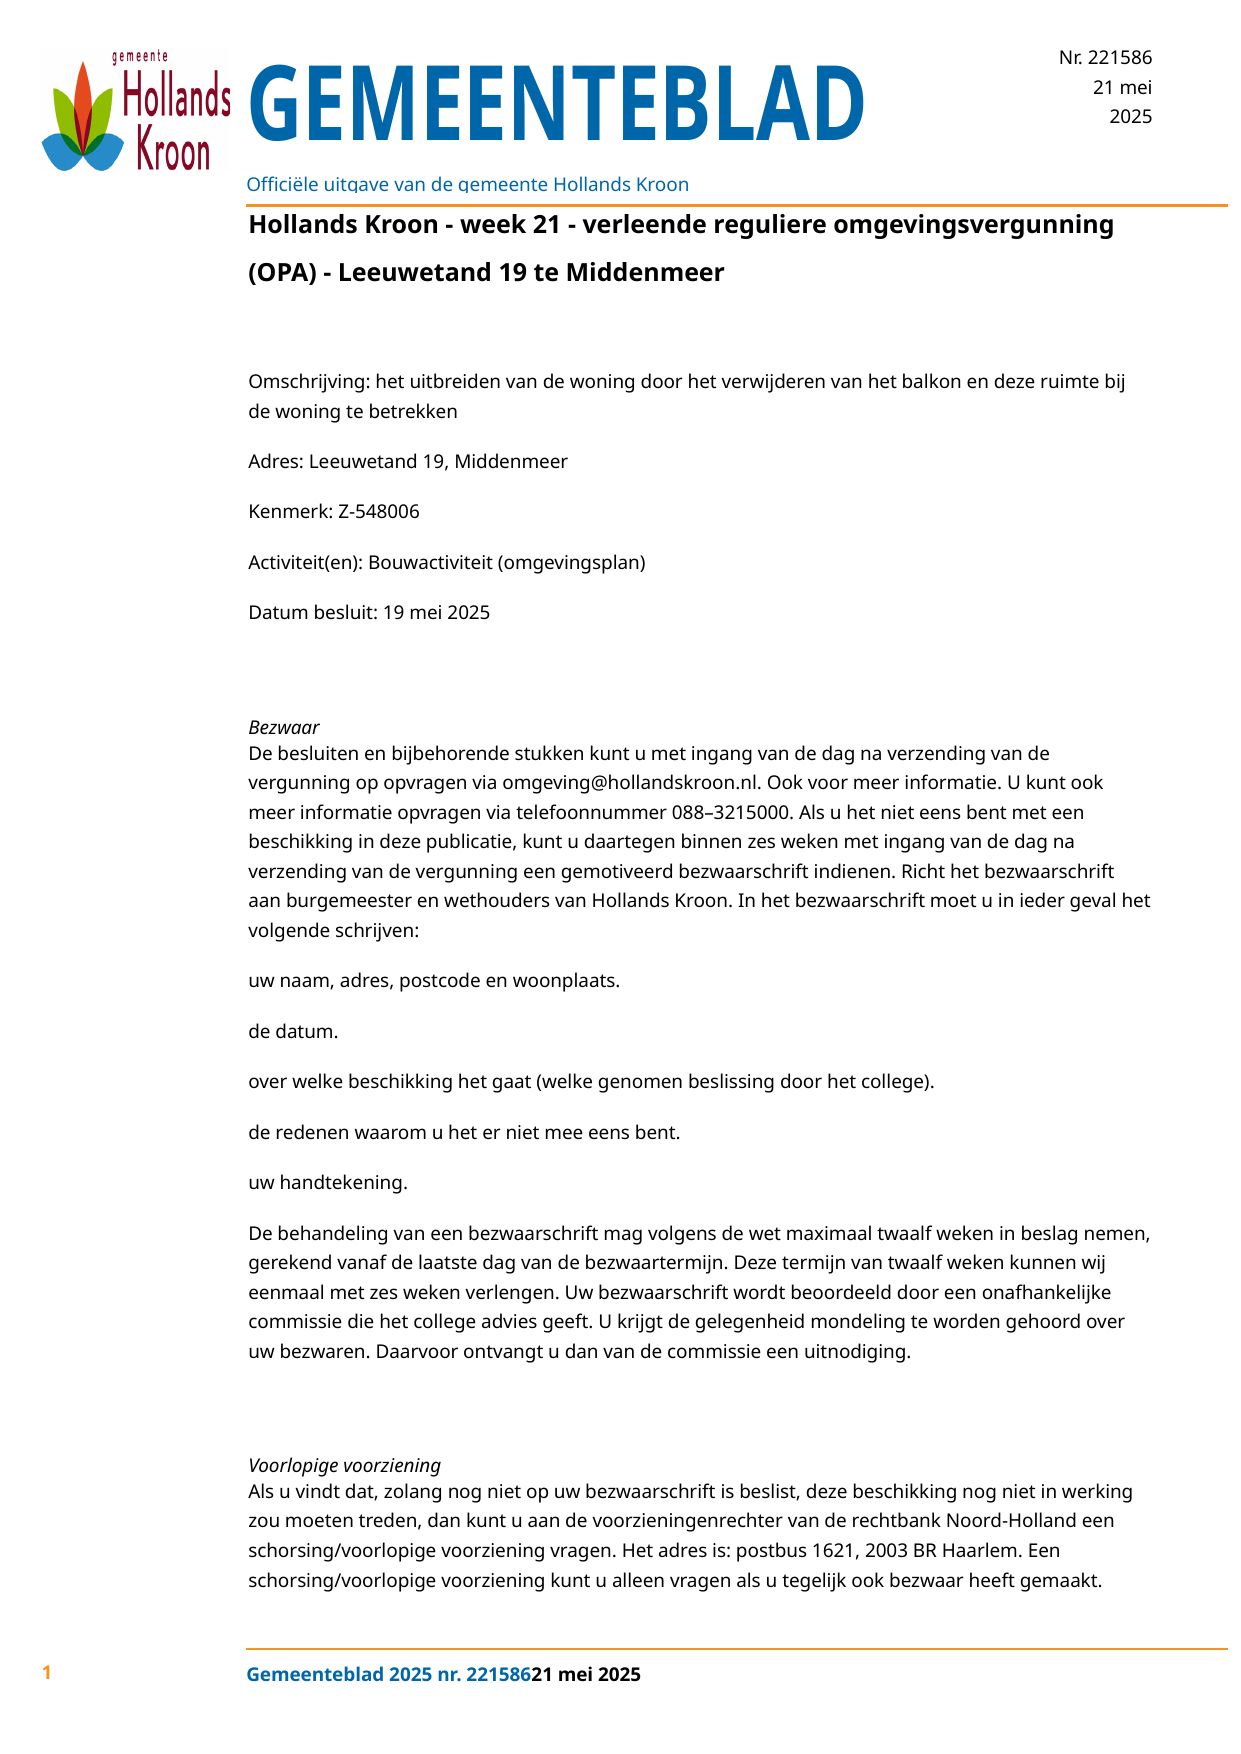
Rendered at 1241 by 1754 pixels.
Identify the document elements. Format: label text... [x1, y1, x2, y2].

picture [41, 47, 231, 172]
text Hollands Kroon - week 21 - verleende reguliere omgevingsvergunning (OPA) - Leeuwetand 19 te Middenmeer [248, 207, 1152, 288]
text Activiteit(en): Bouwactiviteit (omgevingsplan) [248, 549, 1152, 575]
text Bezwaar [248, 714, 1152, 740]
text Datum besluit: 19 mei 2025 [248, 599, 1152, 625]
text Voorlopige voorziening [248, 1452, 1152, 1478]
text De besluiten en bijbehorende stukken kunt u met ingang van de dag na verzending van de vergunning op opvragen via omgeving@hollandskroon.nl. Ook voor meer informatie. U kunt ook meer informatie opvragen via telefoonnummer 088–3215000. Als u het niet eens bent met een beschikking in deze publicatie, kunt u daartegen binnen zes weken met ingang van de dag na verzending van de vergunning een gemotiveerd bezwaarschrift indienen. Richt het bezwaarschrift aan burgemeester en wethouders van Hollands Kroon. In het bezwaarschrift moet u in ieder geval het volgende schrijven: [248, 740, 1152, 943]
text uw naam, adres, postcode en woonplaats. [248, 968, 1152, 993]
text Kenmerk: Z-548006 [248, 499, 1152, 524]
text de redenen waarom u het er niet mee eens bent. [248, 1119, 1152, 1144]
text over welke beschikking het gaat (welke genomen beslissing door het college). [248, 1068, 1152, 1094]
text Adres: Leeuwetand 19, Middenmeer [248, 448, 1152, 474]
text Als u vindt dat, zolang nog niet op uw bezwaarschrift is beslist, deze beschikking nog niet in werking zou moeten treden, dan kunt u aan de voorzieningenrechter van de rechtbank Noord-Holland een schorsing/voorlopige voorziening vragen. Het adres is: postbus 1621, 2003 BR Haarlem. Een schorsing/voorlopige voorziening kunt u alleen vragen als u tegelijk ook bezwaar heeft gemaakt. [248, 1478, 1152, 1593]
text de datum. [248, 1018, 1152, 1044]
text uw handtekening. [248, 1169, 1152, 1195]
text Omschrijving: het uitbreiden van de woning door het verwijderen van het balkon en deze ruimte bij de woning te betrekken [248, 368, 1152, 424]
text De behandeling van een bezwaarschrift mag volgens de wet maximaal twaalf weken in beslag nemen, gerekend vanaf de laatste dag van de bezwaartermijn. Deze termijn van twaalf weken kunnen wij eenmaal met zes weken verlengen. Uw bezwaarschrift wordt beoordeeld door een onafhankelijke commissie die het college advies geeft. U krijgt de gelegenheid mondeling te worden gehoord over uw bezwaren. Daarvoor ontvangt u dan van de commissie een uitnodiging. [248, 1220, 1152, 1364]
